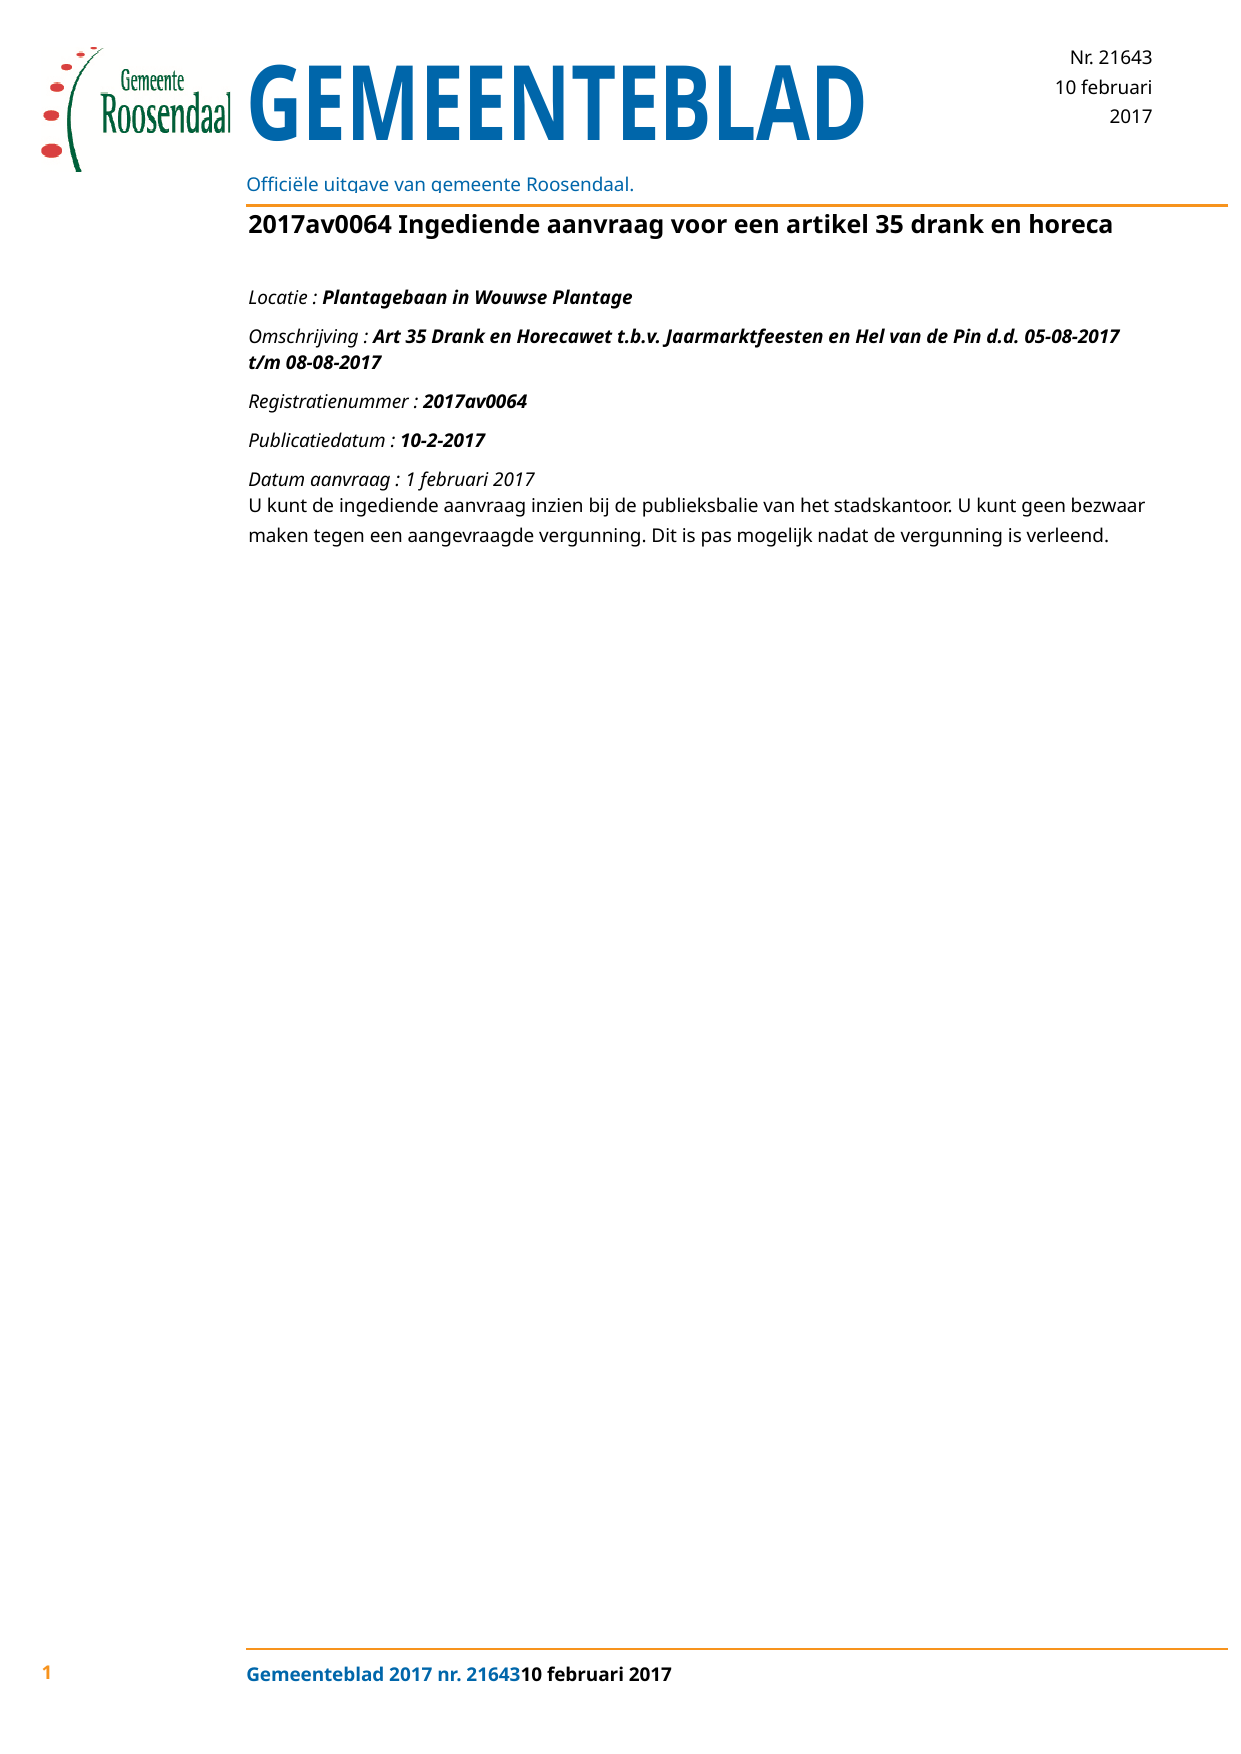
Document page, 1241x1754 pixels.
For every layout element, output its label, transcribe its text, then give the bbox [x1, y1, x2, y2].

text Publicatiedatum : 10-2-2017 [248, 427, 1152, 453]
text 2017av0064 Ingediende aanvraag voor een artikel 35 drank en horeca [248, 207, 1152, 241]
text Datum aanvraag : 1 februari 2017 [248, 467, 1152, 492]
text U kunt de ingediende aanvraag inzien bij de publieksbalie van het stadskantoor. U kunt geen bezwaar maken tegen een aangevraagde vergunning. Dit is pas mogelijk nadat de vergunning is verleend. [248, 492, 1152, 548]
text Locatie : Plantagebaan in Wouwse Plantage [248, 284, 1152, 309]
picture [41, 47, 231, 172]
text Registratienummer : 2017av0064 [248, 388, 1152, 414]
text Omschrijving : Art 35 Drank en Horecawet t.b.v. Jaarmarktfeesten en Hel van de Pin d.d. 05-08-2017 t/m 08-08-2017 [248, 323, 1152, 374]
